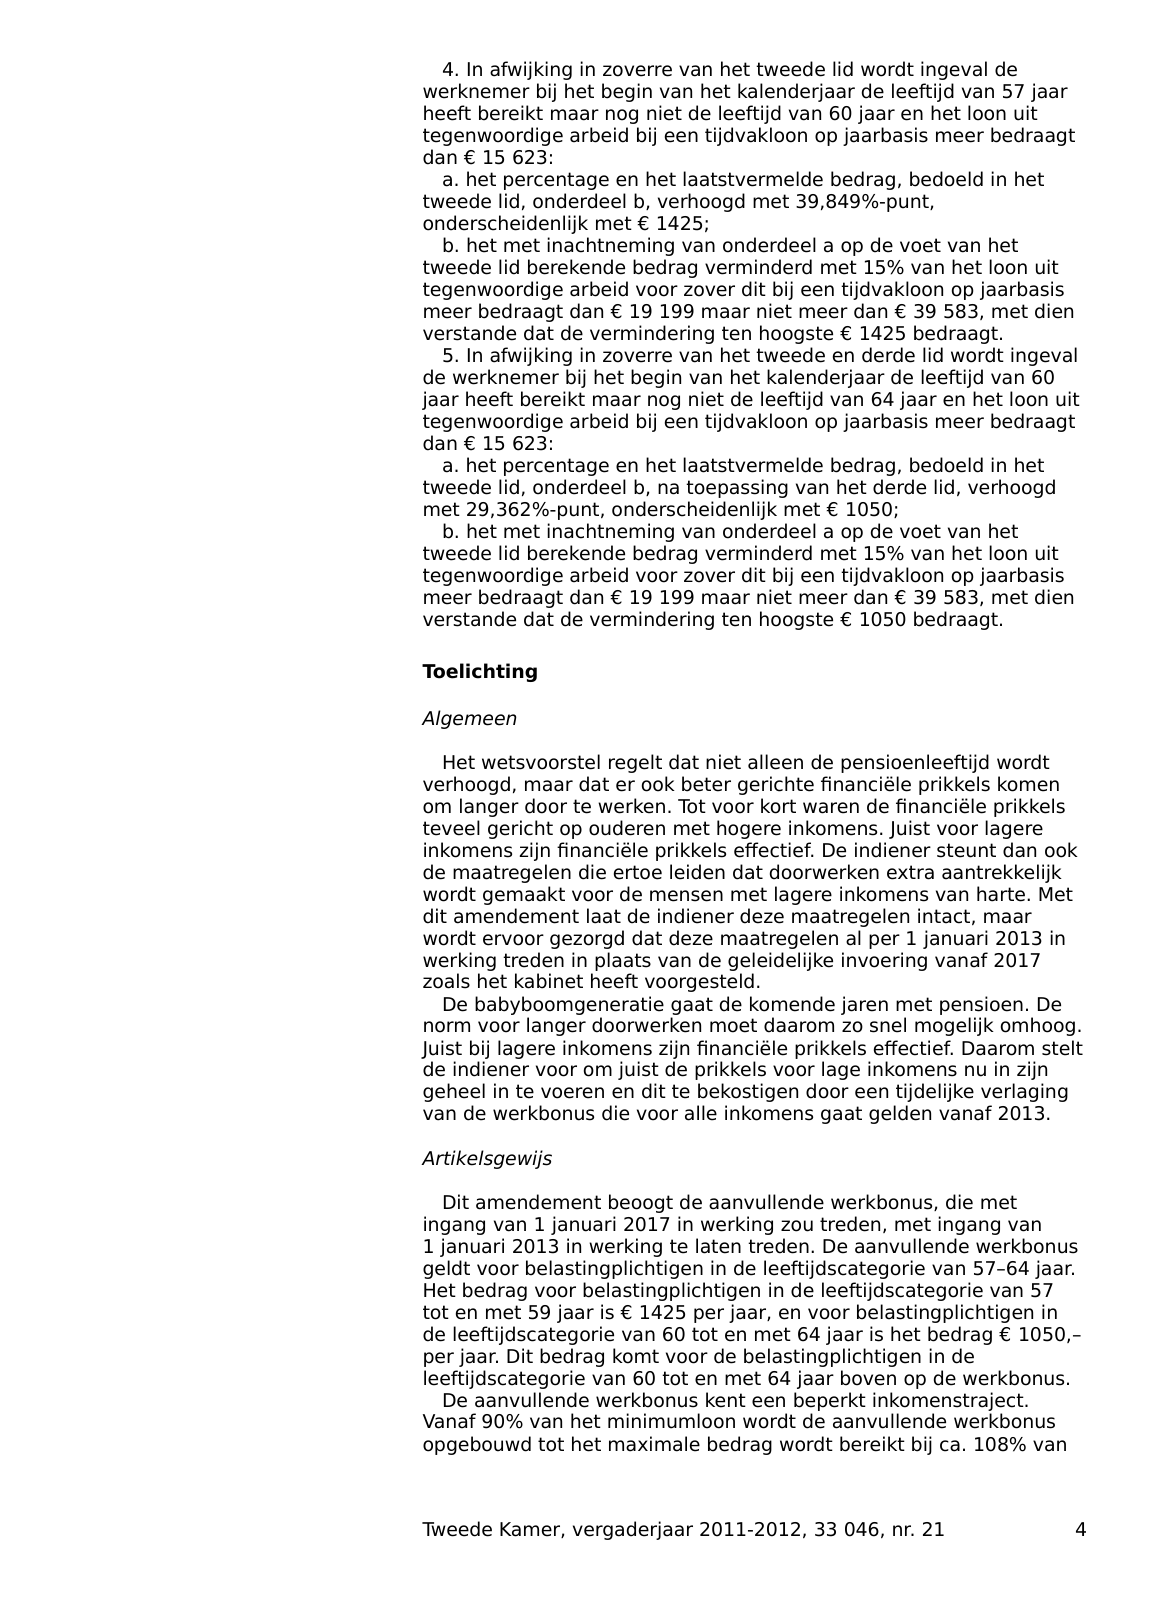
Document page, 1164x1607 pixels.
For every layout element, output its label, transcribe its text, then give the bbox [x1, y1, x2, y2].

text 5. In afwijking in zoverre van het tweede en derde lid wordt ingeval de werknemer bij het begin van het kalenderjaar de leeftijd van 60 jaar heeft bereikt maar nog niet de leeftijd van 64 jaar en het loon uit tegenwoordige arbeid bij een tijdvakloon op jaarbasis meer bedraagt dan € 15 623: [422, 345, 1087, 455]
subtitle Artikelsgewijs [422, 1147, 1087, 1169]
text a. het percentage en het laatstvermelde bedrag, bedoeld in het tweede lid, onderdeel b, verhoogd met 39,849%-punt, onderscheidenlijk met € 1425; [422, 169, 1087, 235]
text Het wetsvoorstel regelt dat niet alleen de pensioenleeftijd wordt verhoogd, maar dat er ook beter gerichte financiële prikkels komen om langer door te werken. Tot voor kort waren de financiële prikkels teveel gericht op ouderen met hogere inkomens. Juist voor lagere inkomens zijn financiële prikkels effectief. De indiener steunt dan ook de maatregelen die ertoe leiden dat doorwerken extra aantrekkelijk wordt gemaakt voor de mensen met lagere inkomens van harte. Met dit amendement laat de indiener deze maatregelen intact, maar wordt ervoor gezorgd dat deze maatregelen al per 1 januari 2013 in werking treden in plaats van de geleidelijke invoering vanaf 2017 zoals het kabinet heeft voorgesteld. [422, 752, 1087, 993]
text Dit amendement beoogt de aanvullende werkbonus, die met ingang van 1 januari 2017 in werking zou treden, met ingang van 1 januari 2013 in werking te laten treden. De aanvullende werkbonus geldt voor belastingplichtigen in de leeftijdscategorie van 57–64 jaar. Het bedrag voor belastingplichtigen in de leeftijdscategorie van 57 tot en met 59 jaar is € 1425 per jaar, en voor belastingplichtigen in de leeftijdscategorie van 60 tot en met 64 jaar is het bedrag € 1050,– per jaar. Dit bedrag komt voor de belastingplichtigen in de leeftijdscategorie van 60 tot en met 64 jaar boven op de werkbonus. [422, 1192, 1087, 1389]
subtitle Algemeen [422, 707, 1087, 729]
subtitle Toelichting [422, 661, 1087, 682]
text b. het met inachtneming van onderdeel a op de voet van het tweede lid berekende bedrag verminderd met 15% van het loon uit tegenwoordige arbeid voor zover dit bij een tijdvakloon op jaarbasis meer bedraagt dan € 19 199 maar niet meer dan € 39 583, met dien verstande dat de vermindering ten hoogste € 1050 bedraagt. [422, 521, 1087, 631]
text 4. In afwijking in zoverre van het tweede lid wordt ingeval de werknemer bij het begin van het kalenderjaar de leeftijd van 57 jaar heeft bereikt maar nog niet de leeftijd van 60 jaar en het loon uit tegenwoordige arbeid bij een tijdvakloon op jaarbasis meer bedraagt dan € 15 623: [422, 59, 1087, 169]
text b. het met inachtneming van onderdeel a op de voet van het tweede lid berekende bedrag verminderd met 15% van het loon uit tegenwoordige arbeid voor zover dit bij een tijdvakloon op jaarbasis meer bedraagt dan € 19 199 maar niet meer dan € 39 583, met dien verstande dat de vermindering ten hoogste € 1425 bedraagt. [422, 235, 1087, 345]
text De aanvullende werkbonus kent een beperkt inkomenstraject. Vanaf 90% van het minimumloon wordt de aanvullende werkbonus opgebouwd tot het maximale bedrag wordt bereikt bij ca. 108% van [422, 1389, 1087, 1455]
text De babyboomgeneratie gaat de komende jaren met pensioen. De norm voor langer doorwerken moet daarom zo snel mogelijk omhoog. Juist bij lagere inkomens zijn financiële prikkels effectief. Daarom stelt de indiener voor om juist de prikkels voor lage inkomens nu in zijn geheel in te voeren en dit te bekostigen door een tijdelijke verlaging van de werkbonus die voor alle inkomens gaat gelden vanaf 2013. [422, 993, 1087, 1125]
text a. het percentage en het laatstvermelde bedrag, bedoeld in het tweede lid, onderdeel b, na toepassing van het derde lid, verhoogd met 29,362%-punt, onderscheidenlijk met € 1050; [422, 455, 1087, 521]
